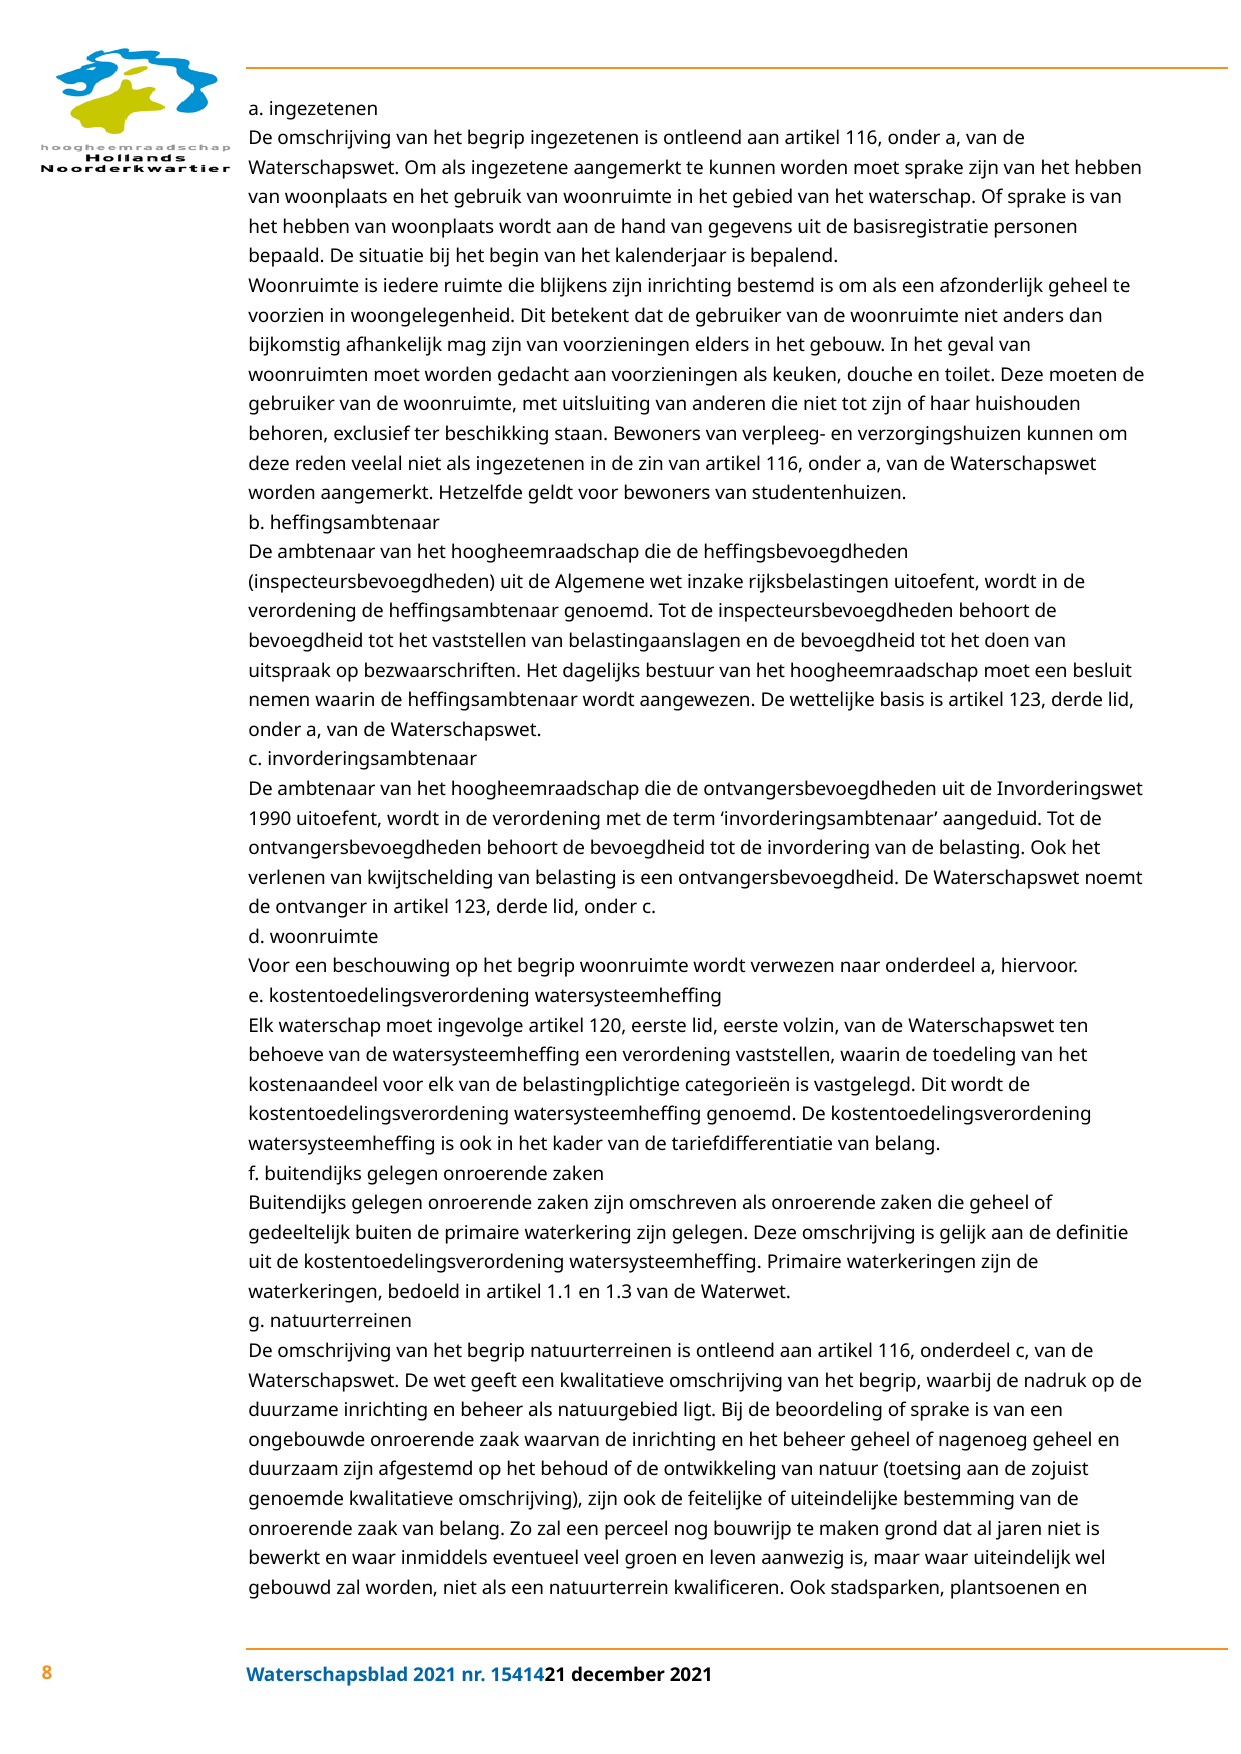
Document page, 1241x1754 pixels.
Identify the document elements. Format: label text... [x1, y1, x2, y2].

text Elk waterschap moet ingevolge artikel 120, eerste lid, eerste volzin, van de Waterschapswet ten behoeve van de watersysteemheffing een verordening vaststellen, waarin de toedeling van het kostenaandeel voor elk van de belastingplichtige categorieën is vastgelegd. Dit wordt de kostentoedelingsverordening watersysteemheffing genoemd. De kostentoedelingsverordening watersysteemheffing is ook in het kader van de tariefdifferentiatie van belang. [248, 1012, 1152, 1156]
picture [41, 47, 231, 172]
text De ambtenaar van het hoogheemraadschap die de ontvangersbevoegdheden uit de Invorderingswet 1990 uitoefent, wordt in de verordening met de term ‘invorderingsambtenaar’ aangeduid. Tot de ontvangersbevoegdheden behoort de bevoegdheid tot de invordering van de belasting. Ook het verlenen van kwijtschelding van belasting is een ontvangersbevoegdheid. De Waterschapswet noemt de ontvanger in artikel 123, derde lid, onder c. [248, 775, 1152, 919]
text e. kostentoedelingsverordening watersysteemheffing [248, 982, 1152, 1008]
text Voor een beschouwing op het begrip woonruimte wordt verwezen naar onderdeel a, hiervoor. [248, 953, 1152, 978]
text d. woonruimte [248, 923, 1152, 949]
text De ambtenaar van het hoogheemraadschap die de heffingsbevoegdheden (inspecteursbevoegdheden) uit de Algemene wet inzake rijksbelastingen uitoefent, wordt in de verordening de heffingsambtenaar genoemd. Tot de inspecteursbevoegdheden behoort de bevoegdheid tot het vaststellen van belastingaanslagen en de bevoegdheid tot het doen van uitspraak op bezwaarschriften. Het dagelijks bestuur van het hoogheemraadschap moet een besluit nemen waarin de heffingsambtenaar wordt aangewezen. De wettelijke basis is artikel 123, derde lid, onder a, van de Waterschapswet. [248, 538, 1152, 742]
text Woonruimte is iedere ruimte die blijkens zijn inrichting bestemd is om als een afzonderlijk geheel te voorzien in woongelegenheid. Dit betekent dat de gebruiker van de woonruimte niet anders dan bijkomstig afhankelijk mag zijn van voorzieningen elders in het gebouw. In het geval van woonruimten moet worden gedacht aan voorzieningen als keuken, douche en toilet. Deze moeten de gebruiker van de woonruimte, met uitsluiting van anderen die niet tot zijn of haar huishouden behoren, exclusief ter beschikking staan. Bewoners van verpleeg- en verzorgingshuizen kunnen om deze reden veelal niet als ingezetenen in de zin van artikel 116, onder a, van de Waterschapswet worden aangemerkt. Hetzelfde geldt voor bewoners van studentenhuizen. [248, 272, 1152, 505]
text g. natuurterreinen [248, 1308, 1152, 1333]
text c. invorderingsambtenaar [248, 746, 1152, 771]
text a. ingezetenen [248, 95, 1152, 121]
text De omschrijving van het begrip natuurterreinen is ontleend aan artikel 116, onderdeel c, van de Waterschapswet. De wet geeft een kwalitatieve omschrijving van het begrip, waarbij de nadruk op de duurzame inrichting en beheer als natuurgebied ligt. Bij de beoordeling of sprake is van een ongebouwde onroerende zaak waarvan de inrichting en het beheer geheel of nagenoeg geheel en duurzaam zijn afgestemd op het behoud of de ontwikkeling van natuur (toetsing aan de zojuist genoemde kwalitatieve omschrijving), zijn ook de feitelijke of uiteindelijke bestemming van de onroerende zaak van belang. Zo zal een perceel nog bouwrijp te maken grond dat al jaren niet is bewerkt en waar inmiddels eventueel veel groen en leven aanwezig is, maar waar uiteindelijk wel gebouwd zal worden, niet als een natuurterrein kwalificeren. Ook stadsparken, plantsoenen en [248, 1337, 1152, 1600]
text f. buitendijks gelegen onroerende zaken [248, 1160, 1152, 1186]
text b. heffingsambtenaar [248, 509, 1152, 535]
text Buitendijks gelegen onroerende zaken zijn omschreven als onroerende zaken die geheel of gedeeltelijk buiten de primaire waterkering zijn gelegen. Deze omschrijving is gelijk aan de definitie uit de kostentoedelingsverordening watersysteemheffing. Primaire waterkeringen zijn de waterkeringen, bedoeld in artikel 1.1 en 1.3 van de Waterwet. [248, 1189, 1152, 1304]
text De omschrijving van het begrip ingezetenen is ontleend aan artikel 116, onder a, van de Waterschapswet. Om als ingezetene aangemerkt te kunnen worden moet sprake zijn van het hebben van woonplaats en het gebruik van woonruimte in het gebied van het waterschap. Of sprake is van het hebben van woonplaats wordt aan de hand van gegevens uit de basisregistratie personen bepaald. De situatie bij het begin van het kalenderjaar is bepalend. [248, 124, 1152, 268]
